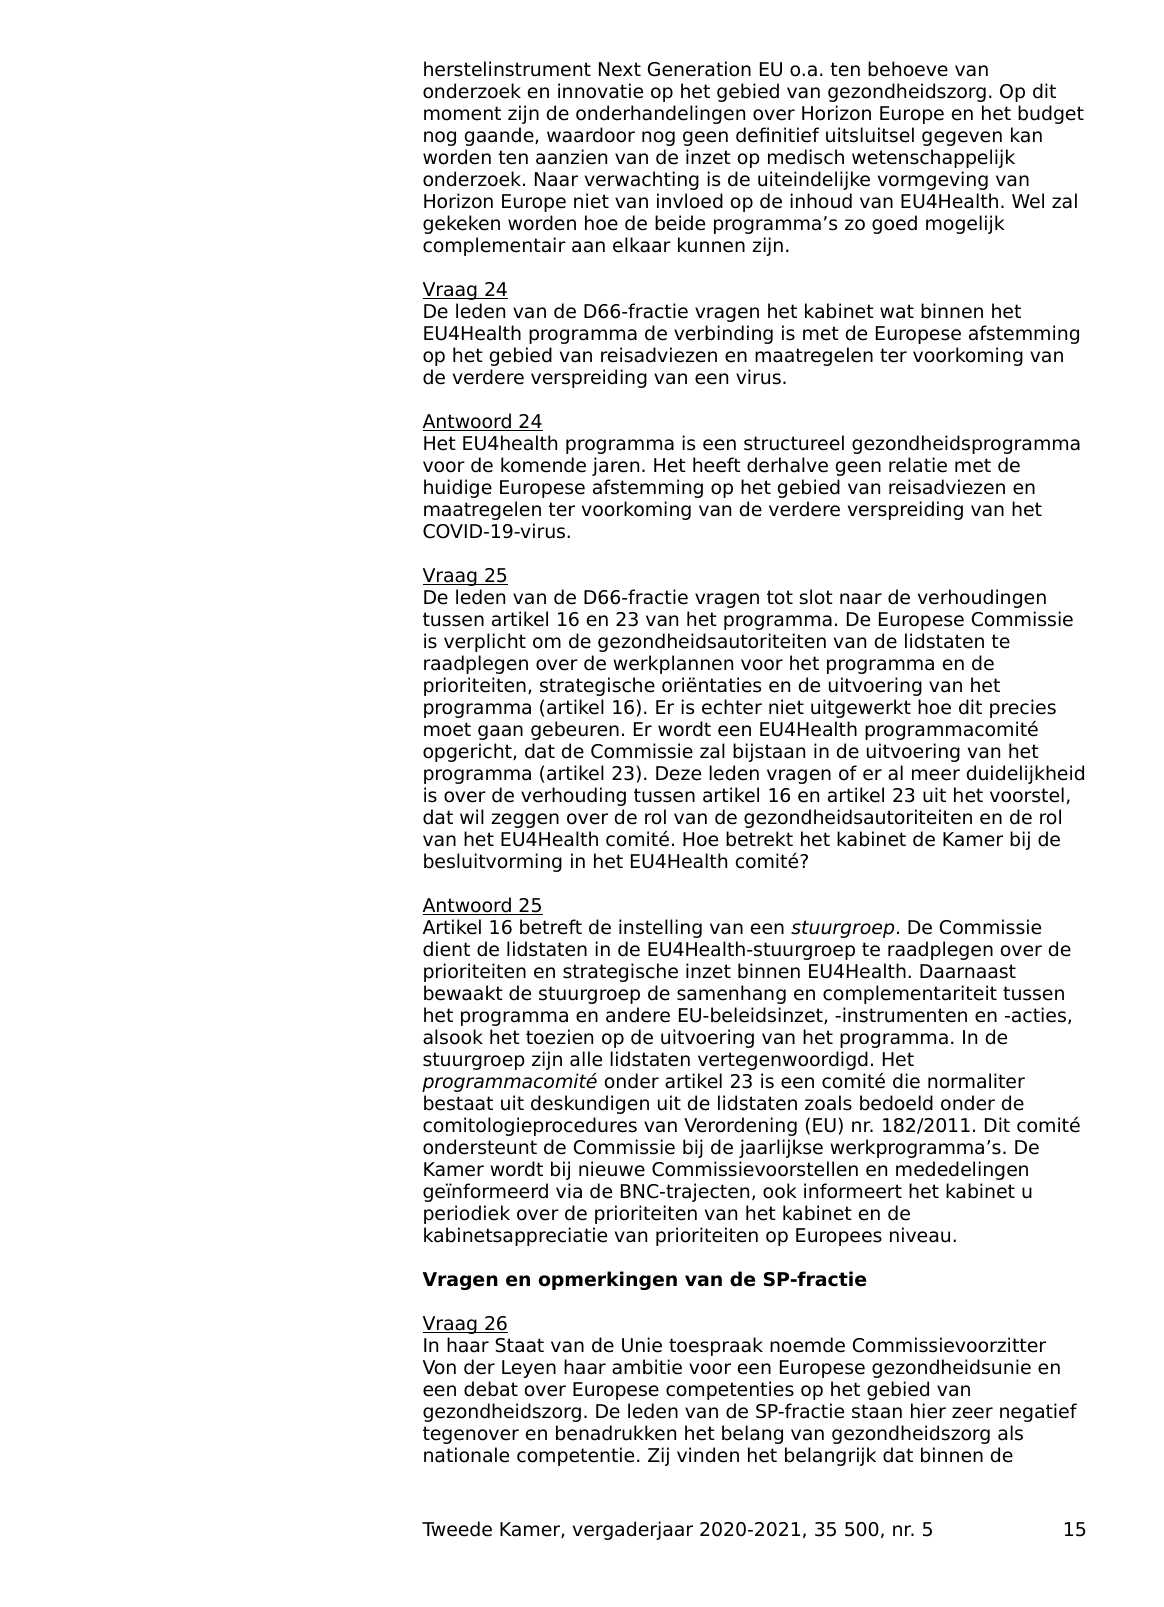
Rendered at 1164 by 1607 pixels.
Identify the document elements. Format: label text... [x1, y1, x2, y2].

text In haar Staat van de Unie toespraak noemde Commissievoorzitter Von der Leyen haar ambitie voor een Europese gezondheidsunie en een debat over Europese competenties op het gebied van gezondheidszorg. De leden van de SP-fractie staan hier zeer negatief tegenover en benadrukken het belang van gezondheidszorg als nationale competentie. Zij vinden het belangrijk dat binnen de [422, 1335, 1087, 1467]
subtitle Vragen en opmerkingen van de SP-fractie [422, 1269, 1087, 1291]
subtitle Vraag 26 [422, 1313, 1087, 1335]
subtitle Vraag 25 [422, 565, 1087, 587]
text Het EU4health programma is een structureel gezondheidsprogramma voor de komende jaren. Het heeft derhalve geen relatie met de huidige Europese afstemming op het gebied van reisadviezen en maatregelen ter voorkoming van de verdere verspreiding van het COVID-19-virus. [422, 433, 1087, 543]
text De leden van de D66-fractie vragen tot slot naar de verhoudingen tussen artikel 16 en 23 van het programma. De Europese Commissie is verplicht om de gezondheidsautoriteiten van de lidstaten te raadplegen over de werkplannen voor het programma en de prioriteiten, strategische oriëntaties en de uitvoering van het programma (artikel 16). Er is echter niet uitgewerkt hoe dit precies moet gaan gebeuren. Er wordt een EU4Health programmacomité opgericht, dat de Commissie zal bijstaan in de uitvoering van het programma (artikel 23). Deze leden vragen of er al meer duidelijkheid is over de verhouding tussen artikel 16 en artikel 23 uit het voorstel, dat wil zeggen over de rol van de gezondheidsautoriteiten en de rol van het EU4Health comité. Hoe betrekt het kabinet de Kamer bij de besluitvorming in het EU4Health comité? [422, 587, 1087, 873]
subtitle Antwoord 25 [422, 895, 1087, 917]
text Artikel 16 betreft de instelling van een stuurgroep. De Commissie dient de lidstaten in de EU4Health-stuurgroep te raadplegen over de prioriteiten en strategische inzet binnen EU4Health. Daarnaast bewaakt de stuurgroep de samenhang en complementariteit tussen het programma en andere EU-beleidsinzet, -instrumenten en -acties, alsook het toezien op de uitvoering van het programma. In de stuurgroep zijn alle lidstaten vertegenwoordigd. Het programmacomité onder artikel 23 is een comité die normaliter bestaat uit deskundigen uit de lidstaten zoals bedoeld onder de comitologieprocedures van Verordening (EU) nr. 182/2011. Dit comité ondersteunt de Commissie bij de jaarlijkse werkprogramma’s. De Kamer wordt bij nieuwe Commissievoorstellen en mededelingen geïnformeerd via de BNC-trajecten, ook informeert het kabinet u periodiek over de prioriteiten van het kabinet en de kabinetsappreciatie van prioriteiten op Europees niveau. [422, 917, 1087, 1247]
subtitle Vraag 24 [422, 279, 1087, 301]
text De leden van de D66-fractie vragen het kabinet wat binnen het EU4Health programma de verbinding is met de Europese afstemming op het gebied van reisadviezen en maatregelen ter voorkoming van de verdere verspreiding van een virus. [422, 301, 1087, 389]
text herstelinstrument Next Generation EU o.a. ten behoeve van onderzoek en innovatie op het gebied van gezondheidszorg. Op dit moment zijn de onderhandelingen over Horizon Europe en het budget nog gaande, waardoor nog geen definitief uitsluitsel gegeven kan worden ten aanzien van de inzet op medisch wetenschappelijk onderzoek. Naar verwachting is de uiteindelijke vormgeving van Horizon Europe niet van invloed op de inhoud van EU4Health. Wel zal gekeken worden hoe de beide programma’s zo goed mogelijk complementair aan elkaar kunnen zijn. [422, 59, 1087, 257]
subtitle Antwoord 24 [422, 411, 1087, 433]
